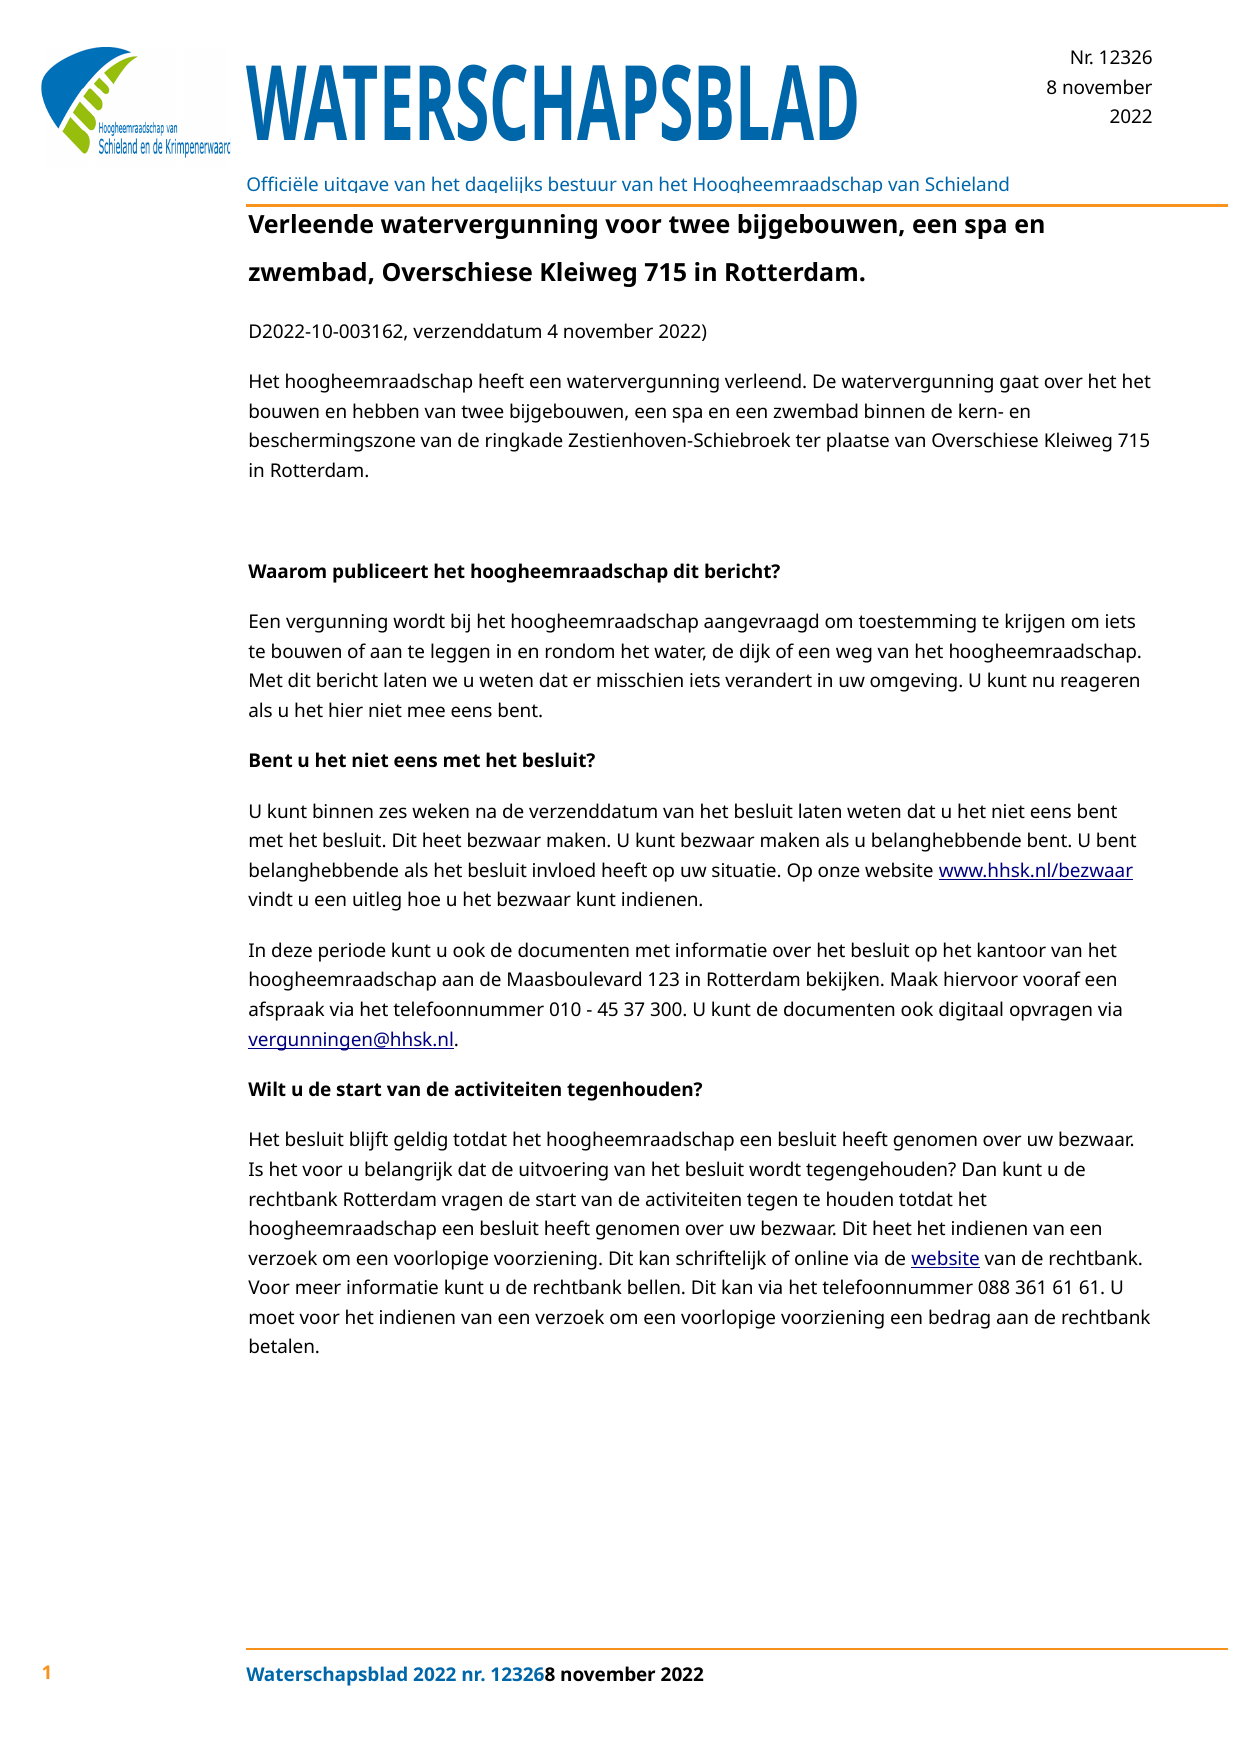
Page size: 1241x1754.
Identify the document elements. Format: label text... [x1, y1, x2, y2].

text Het hoogheemraadschap heeft een watervergunning verleend. De watervergunning gaat over het het bouwen en hebben van twee bijgebouwen, een spa en een zwembad binnen de kern- en beschermingszone van de ringkade Zestienhoven-Schiebroek ter plaatse van Overschiese Kleiweg 715 in Rotterdam. [248, 368, 1152, 483]
text Wilt u de start van de activiteiten tegenhouden? [248, 1076, 1152, 1102]
text Het besluit blijft geldig totdat het hoogheemraadschap een besluit heeft genomen over uw bezwaar. Is het voor u belangrijk dat de uitvoering van het besluit wordt tegengehouden? Dan kunt u de rechtbank Rotterdam vragen de start van de activiteiten tegen te houden totdat het hoogheemraadschap een besluit heeft genomen over uw bezwaar. Dit heet het indienen van een verzoek om een voorlopige voorziening. Dit kan schriftelijk of online via de website van de rechtbank. Voor meer informatie kunt u de rechtbank bellen. Dit kan via het telefoonnummer 088 361 61 61. U moet voor het indienen van een verzoek om een voorlopige voorziening een bedrag aan de rechtbank betalen. [248, 1127, 1152, 1359]
text Bent u het niet eens met het besluit? [248, 747, 1152, 773]
text In deze periode kunt u ook de documenten met informatie over het besluit op het kantoor van het hoogheemraadschap aan de Maasboulevard 123 in Rotterdam bekijken. Maak hiervoor vooraf een afspraak via het telefoonnummer 010 - 45 37 300. U kunt de documenten ook digitaal opvragen via vergunningen@hhsk.nl. [248, 937, 1152, 1052]
text D2022-10-003162, verzenddatum 4 november 2022) [248, 318, 1152, 344]
text Waarom publiceert het hoogheemraadschap dit bericht? [248, 558, 1152, 584]
picture [41, 47, 231, 172]
text U kunt binnen zes weken na de verzenddatum van het besluit laten weten dat u het niet eens bent met het besluit. Dit heet bezwaar maken. U kunt bezwaar maken als u belanghebbende bent. U bent belanghebbende als het besluit invloed heeft op uw situatie. Op onze website www.hhsk.nl/bezwaar vindt u een uitleg hoe u het bezwaar kunt indienen. [248, 798, 1152, 912]
text Verleende watervergunning voor twee bijgebouwen, een spa en zwembad, Overschiese Kleiweg 715 in Rotterdam. [248, 207, 1152, 288]
text Een vergunning wordt bij het hoogheemraadschap aangevraagd om toestemming te krijgen om iets te bouwen of aan te leggen in en rondom het water, de dijk of een weg van het hoogheemraadschap. Met dit bericht laten we u weten dat er misschien iets verandert in uw omgeving. U kunt nu reageren als u het hier niet mee eens bent. [248, 608, 1152, 723]
